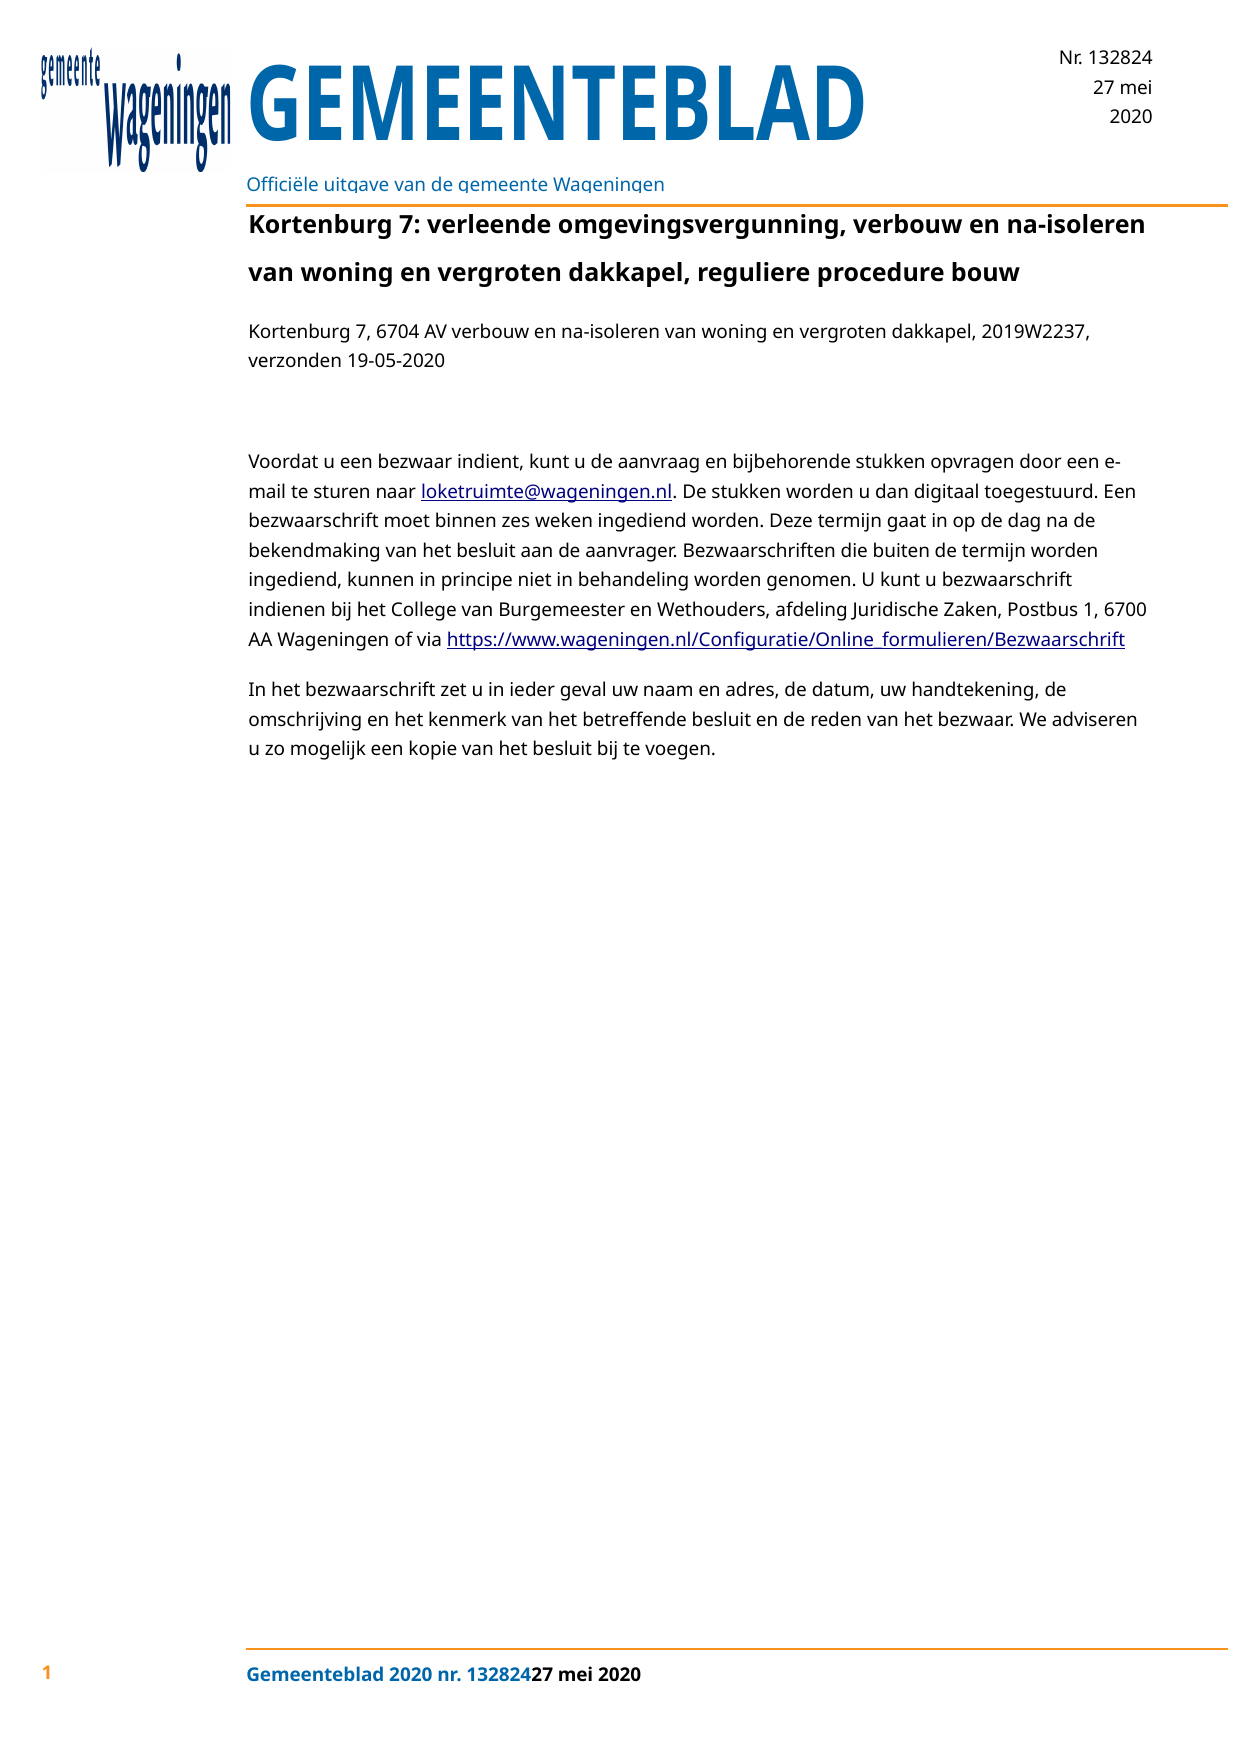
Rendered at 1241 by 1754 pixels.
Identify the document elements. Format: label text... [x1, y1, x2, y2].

picture [41, 47, 231, 172]
text Kortenburg 7, 6704 AV verbouw en na-isoleren van woning en vergroten dakkapel, 2019W2237, verzonden 19-05-2020 [248, 318, 1152, 373]
text Voordat u een bezwaar indient, kunt u de aanvraag en bijbehorende stukken opvragen door een e-mail te sturen naar loketruimte@wageningen.nl. De stukken worden u dan digitaal toegestuurd. Een bezwaarschrift moet binnen zes weken ingediend worden. Deze termijn gaat in op de dag na de bekendmaking van het besluit aan de aanvrager. Bezwaarschriften die buiten de termijn worden ingediend, kunnen in principe niet in behandeling worden genomen. U kunt u bezwaarschrift indienen bij het College van Burgemeester en Wethouders, afdeling Juridische Zaken, Postbus 1, 6700 AA Wageningen of via https://www.wageningen.nl/Configuratie/Online_formulieren/Bezwaarschrift [248, 448, 1152, 652]
text In het bezwaarschrift zet u in ieder geval uw naam en adres, de datum, uw handtekening, de omschrijving en het kenmerk van het betreffende besluit en de reden van het bezwaar. We adviseren u zo mogelijk een kopie van het besluit bij te voegen. [248, 676, 1152, 761]
text Kortenburg 7: verleende omgevingsvergunning, verbouw en na-isoleren van woning en vergroten dakkapel, reguliere procedure bouw [248, 207, 1152, 288]
